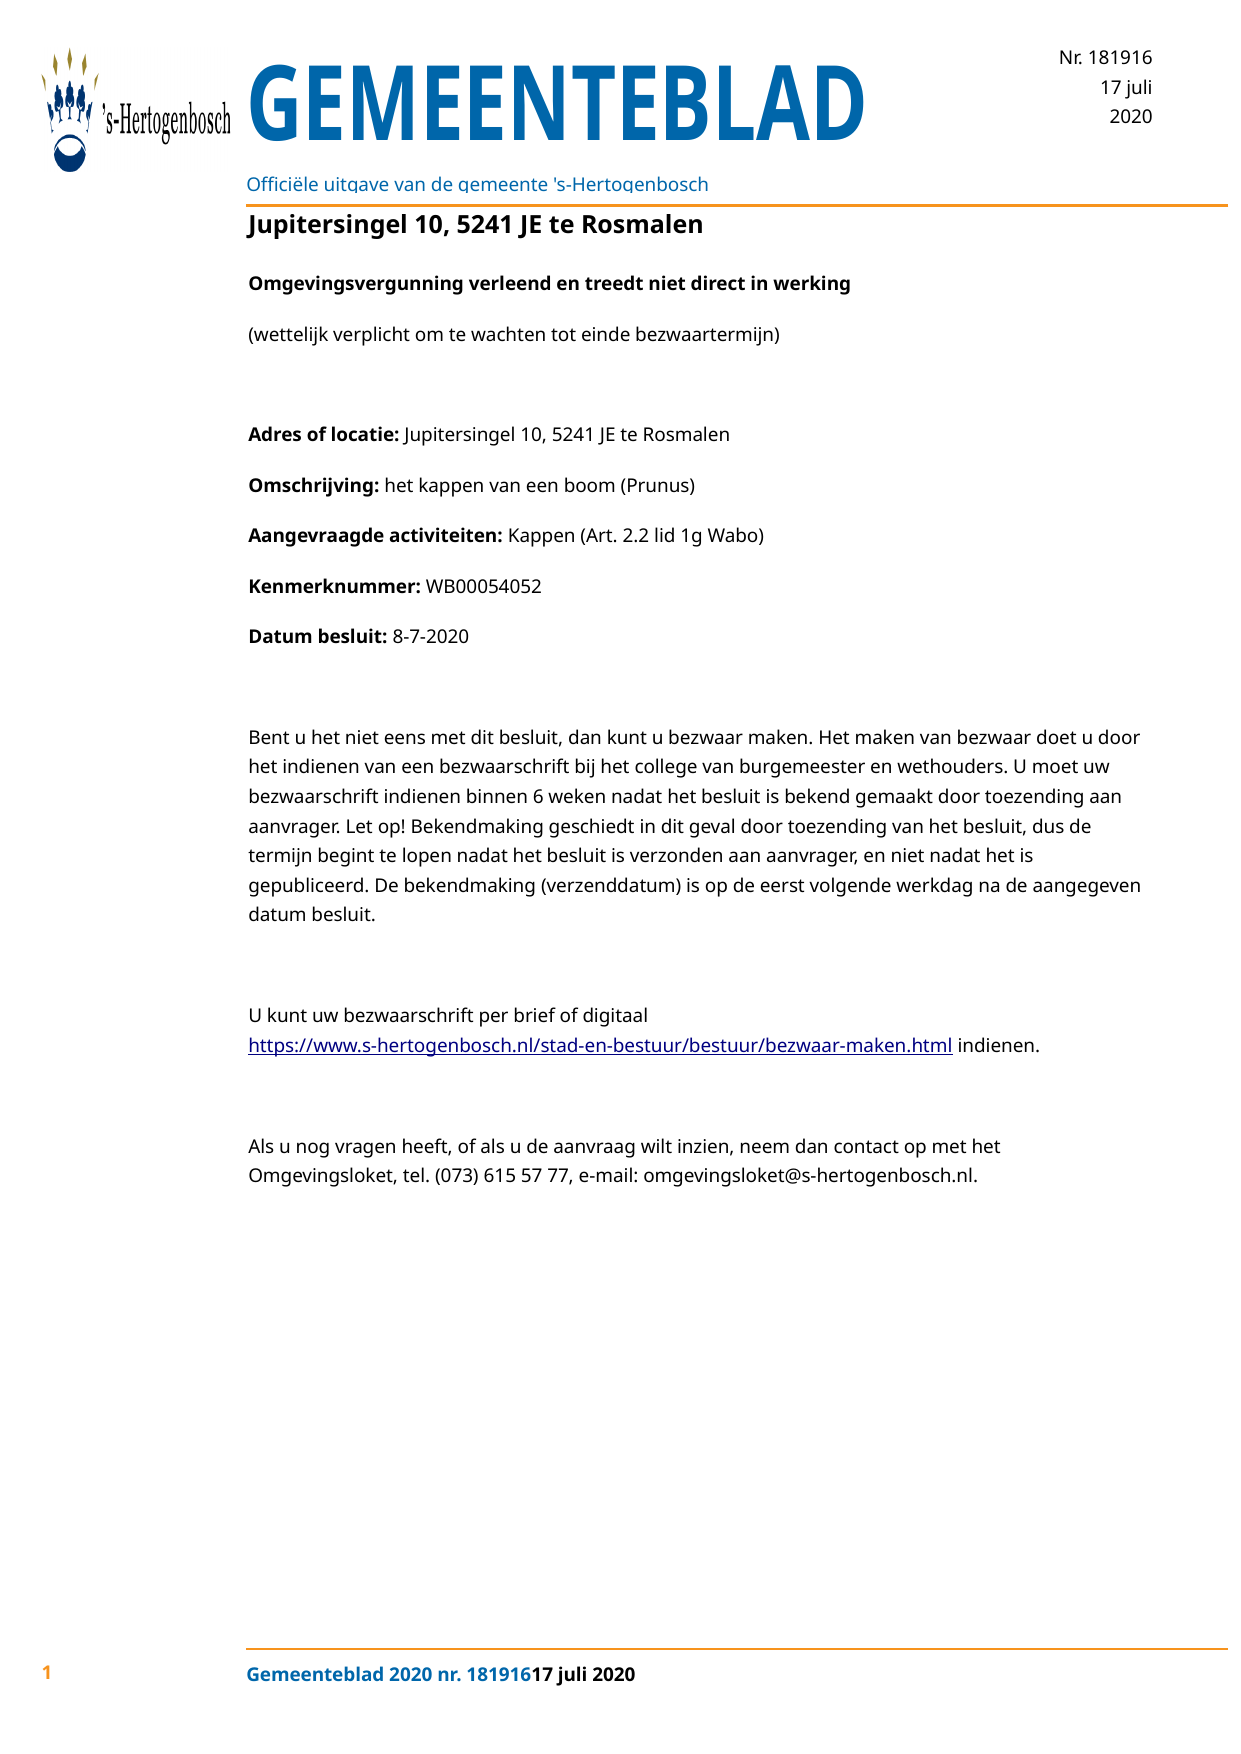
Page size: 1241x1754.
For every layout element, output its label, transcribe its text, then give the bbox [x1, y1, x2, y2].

text Bent u het niet eens met dit besluit, dan kunt u bezwaar maken. Het maken van bezwaar doet u door het indienen van een bezwaarschrift bij het college van burgemeester en wethouders. U moet uw bezwaarschrift indienen binnen 6 weken nadat het besluit is bekend gemaakt door toezending aan aanvrager. Let op! Bekendmaking geschiedt in dit geval door toezending van het besluit, dus de termijn begint te lopen nadat het besluit is verzonden aan aanvrager, en niet nadat het is gepubliceerd. De bekendmaking (verzenddatum) is op de eerst volgende werkdag na de aangegeven datum besluit. [248, 724, 1152, 927]
text Omschrijving: het kappen van een boom (Prunus) [248, 472, 1152, 498]
text U kunt uw bezwaarschrift per brief of digitaal https://www.s-hertogenbosch.nl/stad-en-bestuur/bestuur/bezwaar-maken.html indienen. [248, 1002, 1152, 1058]
picture [41, 47, 231, 172]
text (wettelijk verplicht om te wachten tot einde bezwaartermijn) [248, 321, 1152, 346]
text Als u nog vragen heeft, of als u de aanvraag wilt inzien, neem dan contact op met het Omgevingsloket, tel. (073) 615 57 77, e-mail: omgevingsloket@s-hertogenbosch.nl. [248, 1133, 1152, 1188]
text Jupitersingel 10, 5241 JE te Rosmalen [248, 207, 1152, 241]
text Omgevingsvergunning verleend en treedt niet direct in werking [248, 270, 1152, 296]
text Aangevraagde activiteiten: Kappen (Art. 2.2 lid 1g Wabo) [248, 522, 1152, 548]
text Kenmerknummer: WB00054052 [248, 573, 1152, 598]
text Adres of locatie: Jupitersingel 10, 5241 JE te Rosmalen [248, 422, 1152, 447]
text Datum besluit: 8-7-2020 [248, 623, 1152, 649]
